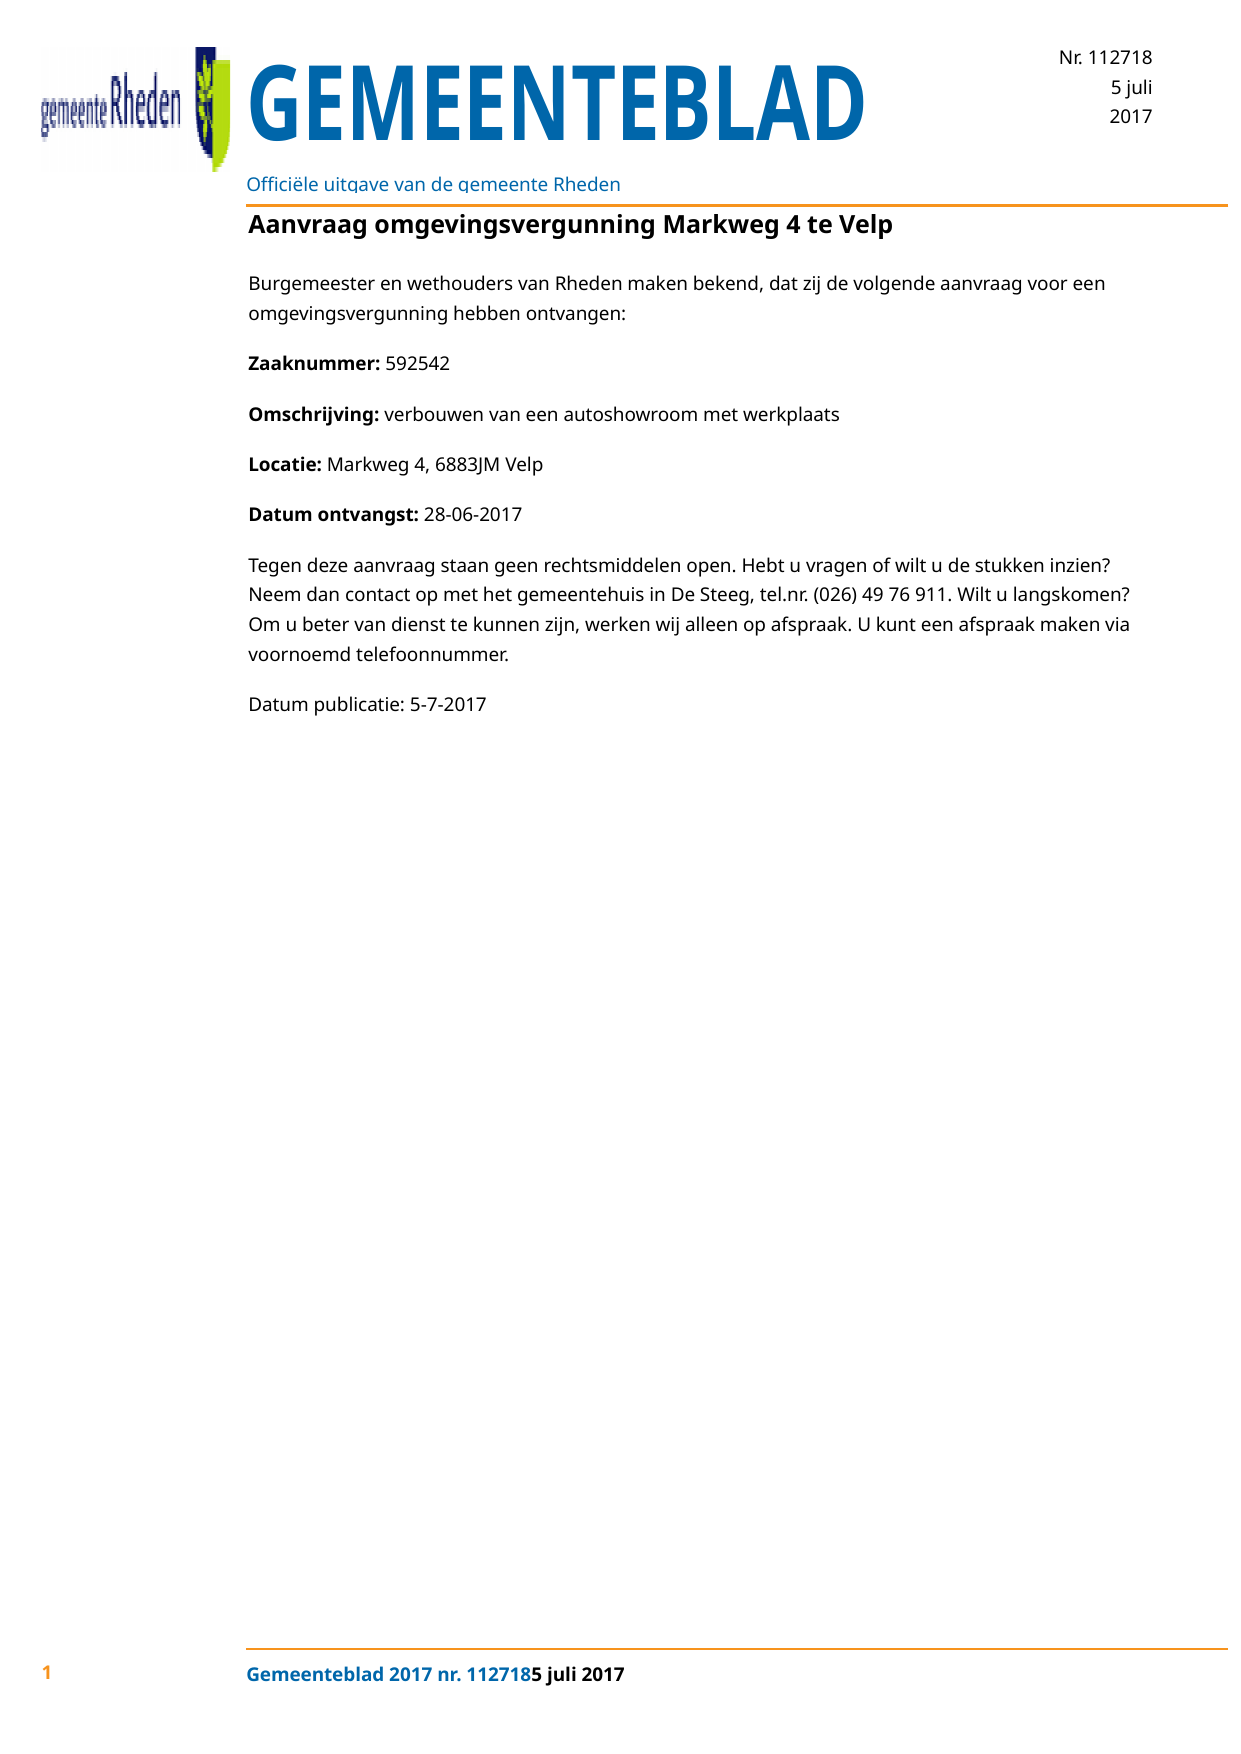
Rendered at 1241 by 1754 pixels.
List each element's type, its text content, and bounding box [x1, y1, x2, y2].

picture [41, 47, 231, 172]
text Zaaknummer: 592542 [248, 350, 1152, 376]
text Locatie: Markweg 4, 6883JM Velp [248, 451, 1152, 477]
text Aanvraag omgevingsvergunning Markweg 4 te Velp [248, 207, 1152, 241]
text Tegen deze aanvraag staan geen rechtsmiddelen open. Hebt u vragen of wilt u de stukken inzien? Neem dan contact op met het gemeentehuis in De Steeg, tel.nr. (026) 49 76 911. Wilt u langskomen? Om u beter van dienst te kunnen zijn, werken wij alleen op afspraak. U kunt een afspraak maken via voornoemd telefoonnummer. [248, 552, 1152, 666]
text Datum ontvangst: 28-06-2017 [248, 502, 1152, 527]
text Burgemeester en wethouders van Rheden maken bekend, dat zij de volgende aanvraag voor een omgevingsvergunning hebben ontvangen: [248, 270, 1152, 326]
text Omschrijving: verbouwen van een autoshowroom met werkplaats [248, 401, 1152, 426]
text Datum publicatie: 5-7-2017 [248, 691, 1152, 717]
